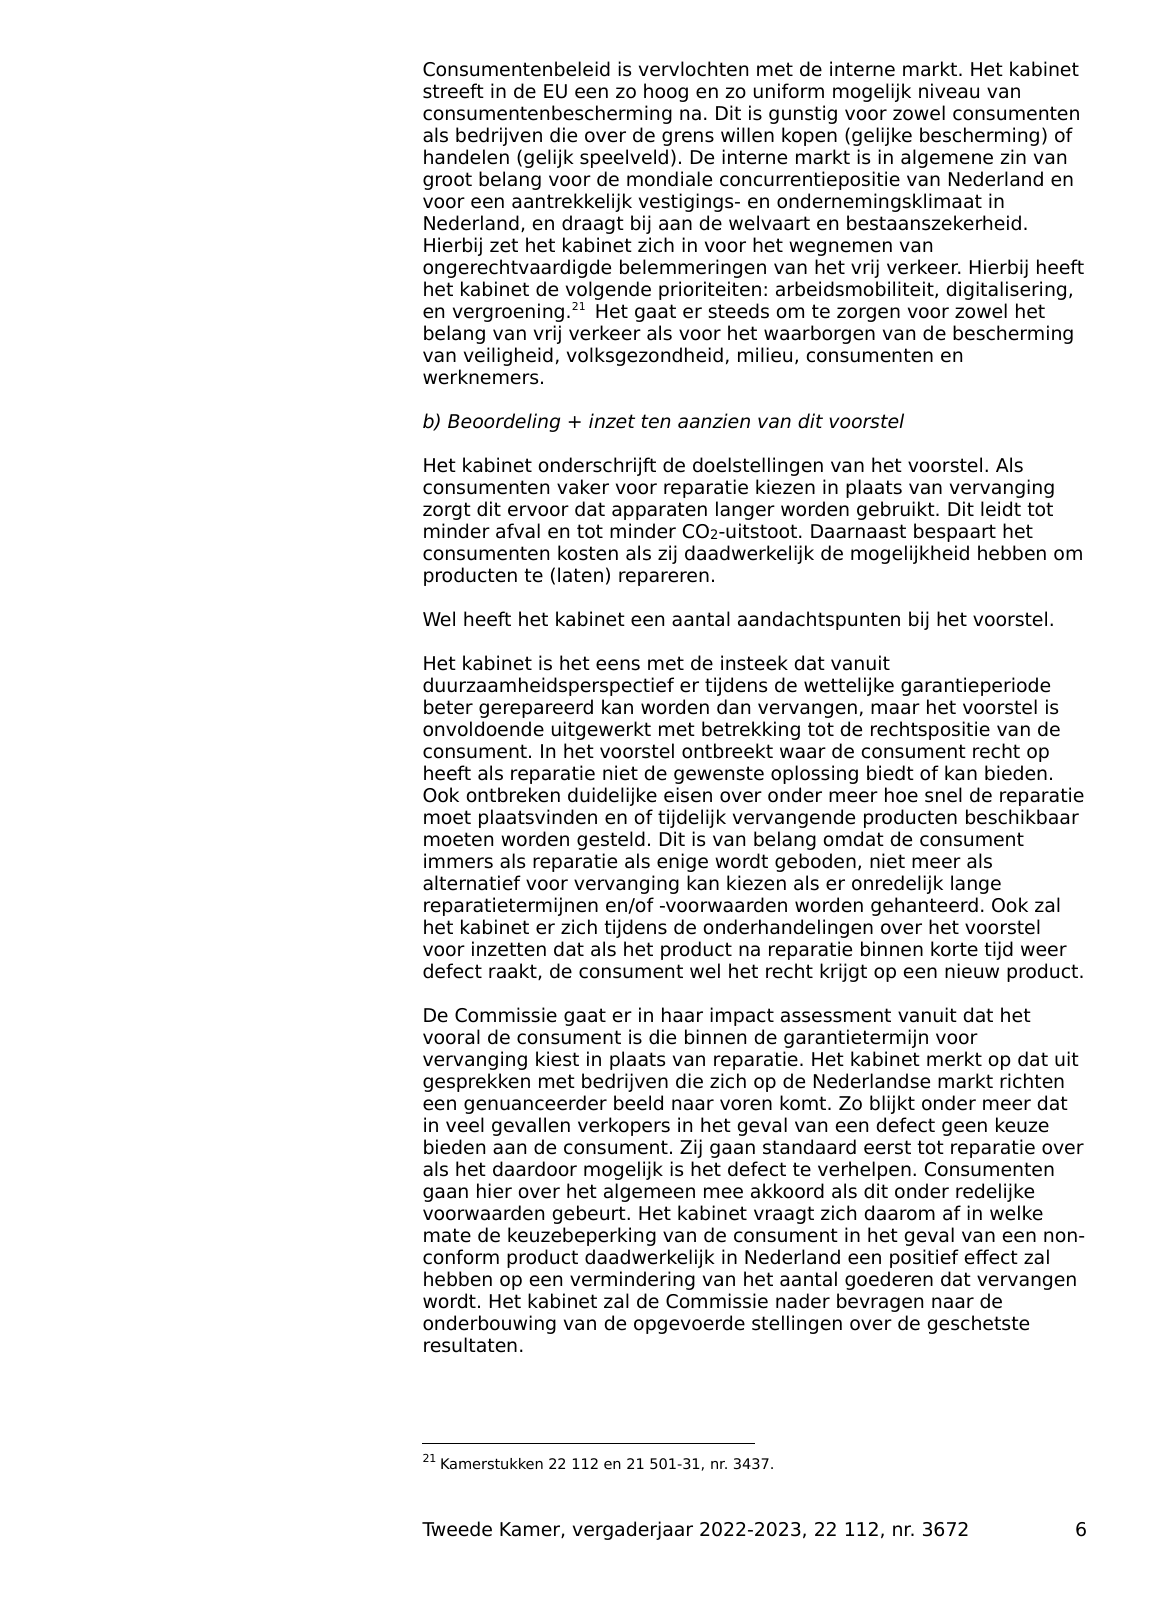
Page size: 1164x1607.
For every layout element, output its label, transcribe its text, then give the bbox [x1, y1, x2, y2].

text De Commissie gaat er in haar impact assessment vanuit dat het vooral de consument is die binnen de garantietermijn voor vervanging kiest in plaats van reparatie. Het kabinet merkt op dat uit gesprekken met bedrijven die zich op de Nederlandse markt richten een genuanceerder beeld naar voren komt. Zo blijkt onder meer dat in veel gevallen verkopers in het geval van een defect geen keuze bieden aan de consument. Zij gaan standaard eerst tot reparatie over als het daardoor mogelijk is het defect te verhelpen. Consumenten gaan hier over het algemeen mee akkoord als dit onder redelijke voorwaarden gebeurt. Het kabinet vraagt zich daarom af in welke mate de keuzebeperking van de consument in het geval van een non-conform product daadwerkelijk in Nederland een positief effect zal hebben op een vermindering van het aantal goederen dat vervangen wordt. Het kabinet zal de Commissie nader bevragen naar de onderbouwing van de opgevoerde stellingen over de geschetste resultaten. [422, 1005, 1087, 1357]
subtitle b) Beoordeling + inzet ten aanzien van dit voorstel [422, 411, 1087, 433]
text Het kabinet onderschrijft de doelstellingen van het voorstel. Als consumenten vaker voor reparatie kiezen in plaats van vervanging zorgt dit ervoor dat apparaten langer worden gebruikt. Dit leidt tot minder afval en tot minder CO2-uitstoot. Daarnaast bespaart het consumenten kosten als zij daadwerkelijk de mogelijkheid hebben om producten te (laten) repareren. [422, 455, 1087, 587]
text Kamerstukken 22 112 en 21 501-31, nr. 3437. [422, 1452, 1087, 1474]
text Consumentenbeleid is vervlochten met de interne markt. Het kabinet streeft in de EU een zo hoog en zo uniform mogelijk niveau van consumentenbescherming na. Dit is gunstig voor zowel consumenten als bedrijven die over de grens willen kopen (gelijke bescherming) of handelen (gelijk speelveld). De interne markt is in algemene zin van groot belang voor de mondiale concurrentiepositie van Nederland en voor een aantrekkelijk vestigings- en ondernemingsklimaat in Nederland, en draagt bij aan de welvaart en bestaanszekerheid. Hierbij zet het kabinet zich in voor het wegnemen van ongerechtvaardigde belemmeringen van het vrij verkeer. Hierbij heeft het kabinet de volgende prioriteiten: arbeidsmobiliteit, digitalisering, en vergroening. Het gaat er steeds om te zorgen voor zowel het belang van vrij verkeer als voor het waarborgen van de bescherming van veiligheid, volksgezondheid, milieu, consumenten en werknemers. [422, 59, 1087, 389]
text Het kabinet is het eens met de insteek dat vanuit duurzaamheidsperspectief er tijdens de wettelijke garantieperiode beter gerepareerd kan worden dan vervangen, maar het voorstel is onvoldoende uitgewerkt met betrekking tot de rechtspositie van de consument. In het voorstel ontbreekt waar de consument recht op heeft als reparatie niet de gewenste oplossing biedt of kan bieden. Ook ontbreken duidelijke eisen over onder meer hoe snel de reparatie moet plaatsvinden en of tijdelijk vervangende producten beschikbaar moeten worden gesteld. Dit is van belang omdat de consument immers als reparatie als enige wordt geboden, niet meer als alternatief voor vervanging kan kiezen als er onredelijk lange reparatietermijnen en/of -voorwaarden worden gehanteerd. Ook zal het kabinet er zich tijdens de onderhandelingen over het voorstel voor inzetten dat als het product na reparatie binnen korte tijd weer defect raakt, de consument wel het recht krijgt op een nieuw product. [422, 653, 1087, 983]
text Wel heeft het kabinet een aantal aandachtspunten bij het voorstel. [422, 609, 1087, 631]
